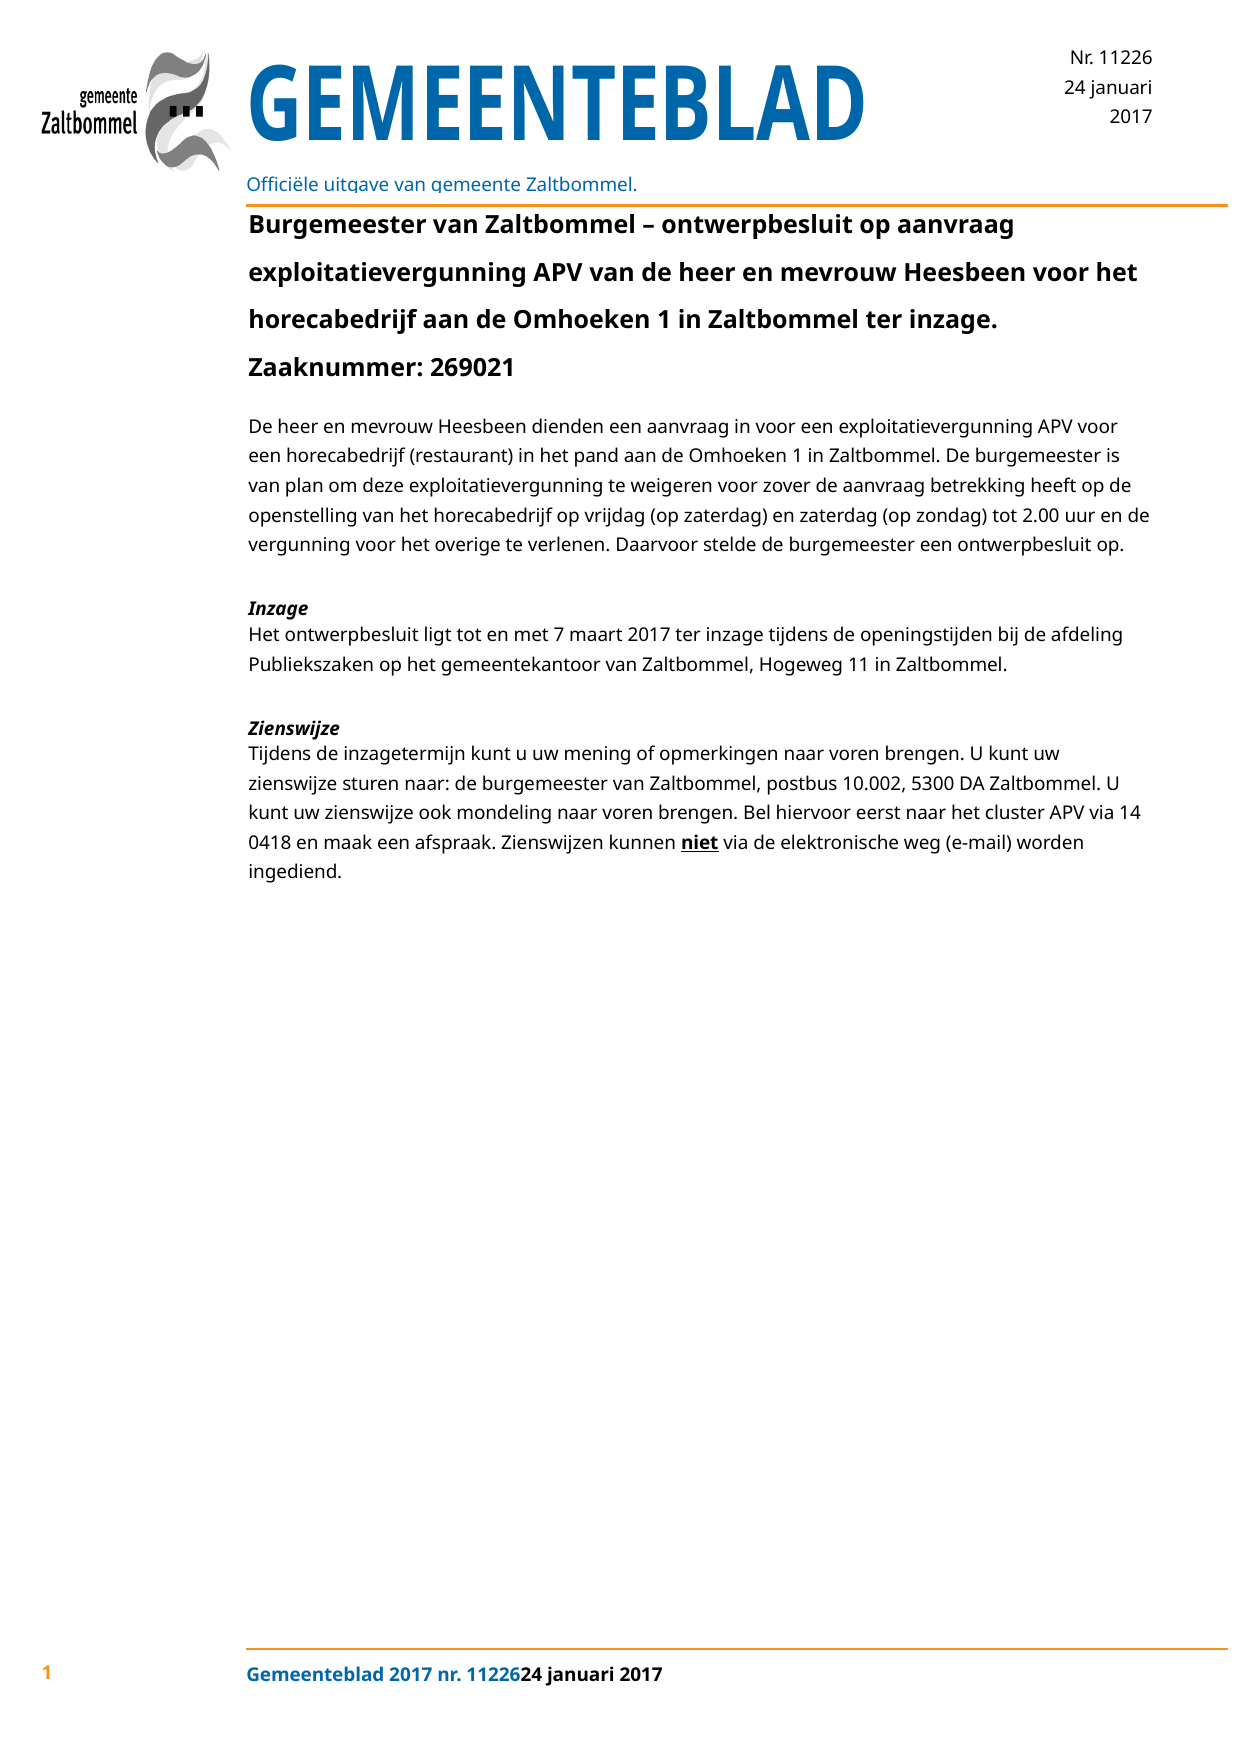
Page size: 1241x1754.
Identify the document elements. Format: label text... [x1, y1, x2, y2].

text De heer en mevrouw Heesbeen dienden een aanvraag in voor een exploitatievergunning APV voor een horecabedrijf (restaurant) in het pand aan de Omhoeken 1 in Zaltbommel. De burgemeester is van plan om deze exploitatievergunning te weigeren voor zover de aanvraag betrekking heeft op de openstelling van het horecabedrijf op vrijdag (op zaterdag) en zaterdag (op zondag) tot 2.00 uur en de vergunning voor het overige te verlenen. Daarvoor stelde de burgemeester een ontwerpbesluit op. [248, 413, 1152, 557]
text Zienswijze [248, 715, 1152, 740]
text Het ontwerpbesluit ligt tot en met 7 maart 2017 ter inzage tijdens de openingstijden bij de afdeling Publiekszaken op het gemeentekantoor van Zaltbommel, Hogeweg 11 in Zaltbommel. [248, 621, 1152, 676]
picture [41, 47, 231, 172]
text Burgemeester van Zaltbommel – ontwerpbesluit op aanvraag exploitatievergunning APV van de heer en mevrouw Heesbeen voor het horecabedrijf aan de Omhoeken 1 in Zaltbommel ter inzage. Zaaknummer: 269021 [248, 207, 1152, 384]
text Inzage [248, 595, 1152, 621]
text Tijdens de inzagetermijn kunt u uw mening of opmerkingen naar voren brengen. U kunt uw zienswijze sturen naar: de burgemeester van Zaltbommel, postbus 10.002, 5300 DA Zaltbommel. U kunt uw zienswijze ook mondeling naar voren brengen. Bel hiervoor eerst naar het cluster APV via 14 0418 en maak een afspraak. Zienswijzen kunnen niet via de elektronische weg (e-mail) worden ingediend. [248, 740, 1152, 884]
